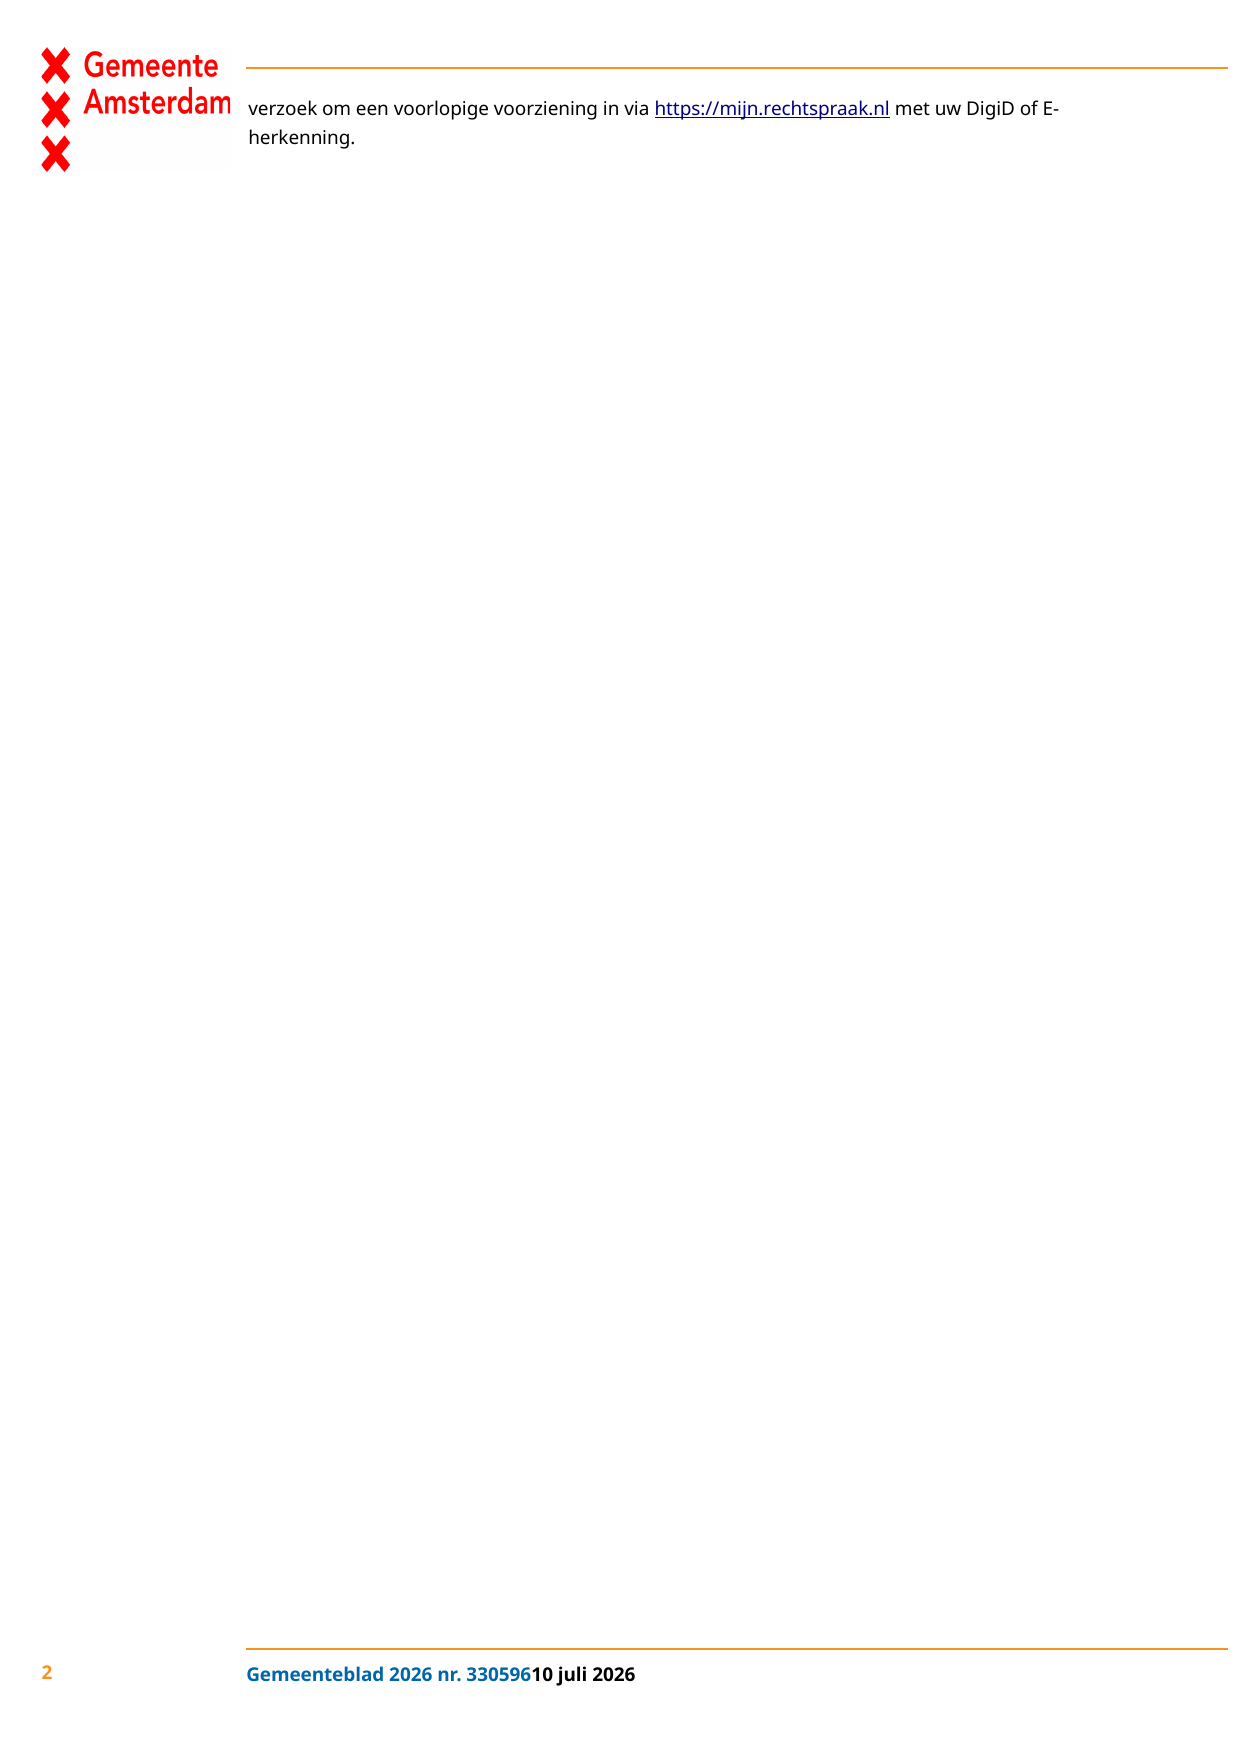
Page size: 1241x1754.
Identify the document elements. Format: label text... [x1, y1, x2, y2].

text verzoek om een voorlopige voorziening in via https://mijn.rechtspraak.nl met uw DigiD of E-herkenning. [248, 95, 1152, 150]
picture [41, 47, 231, 172]
